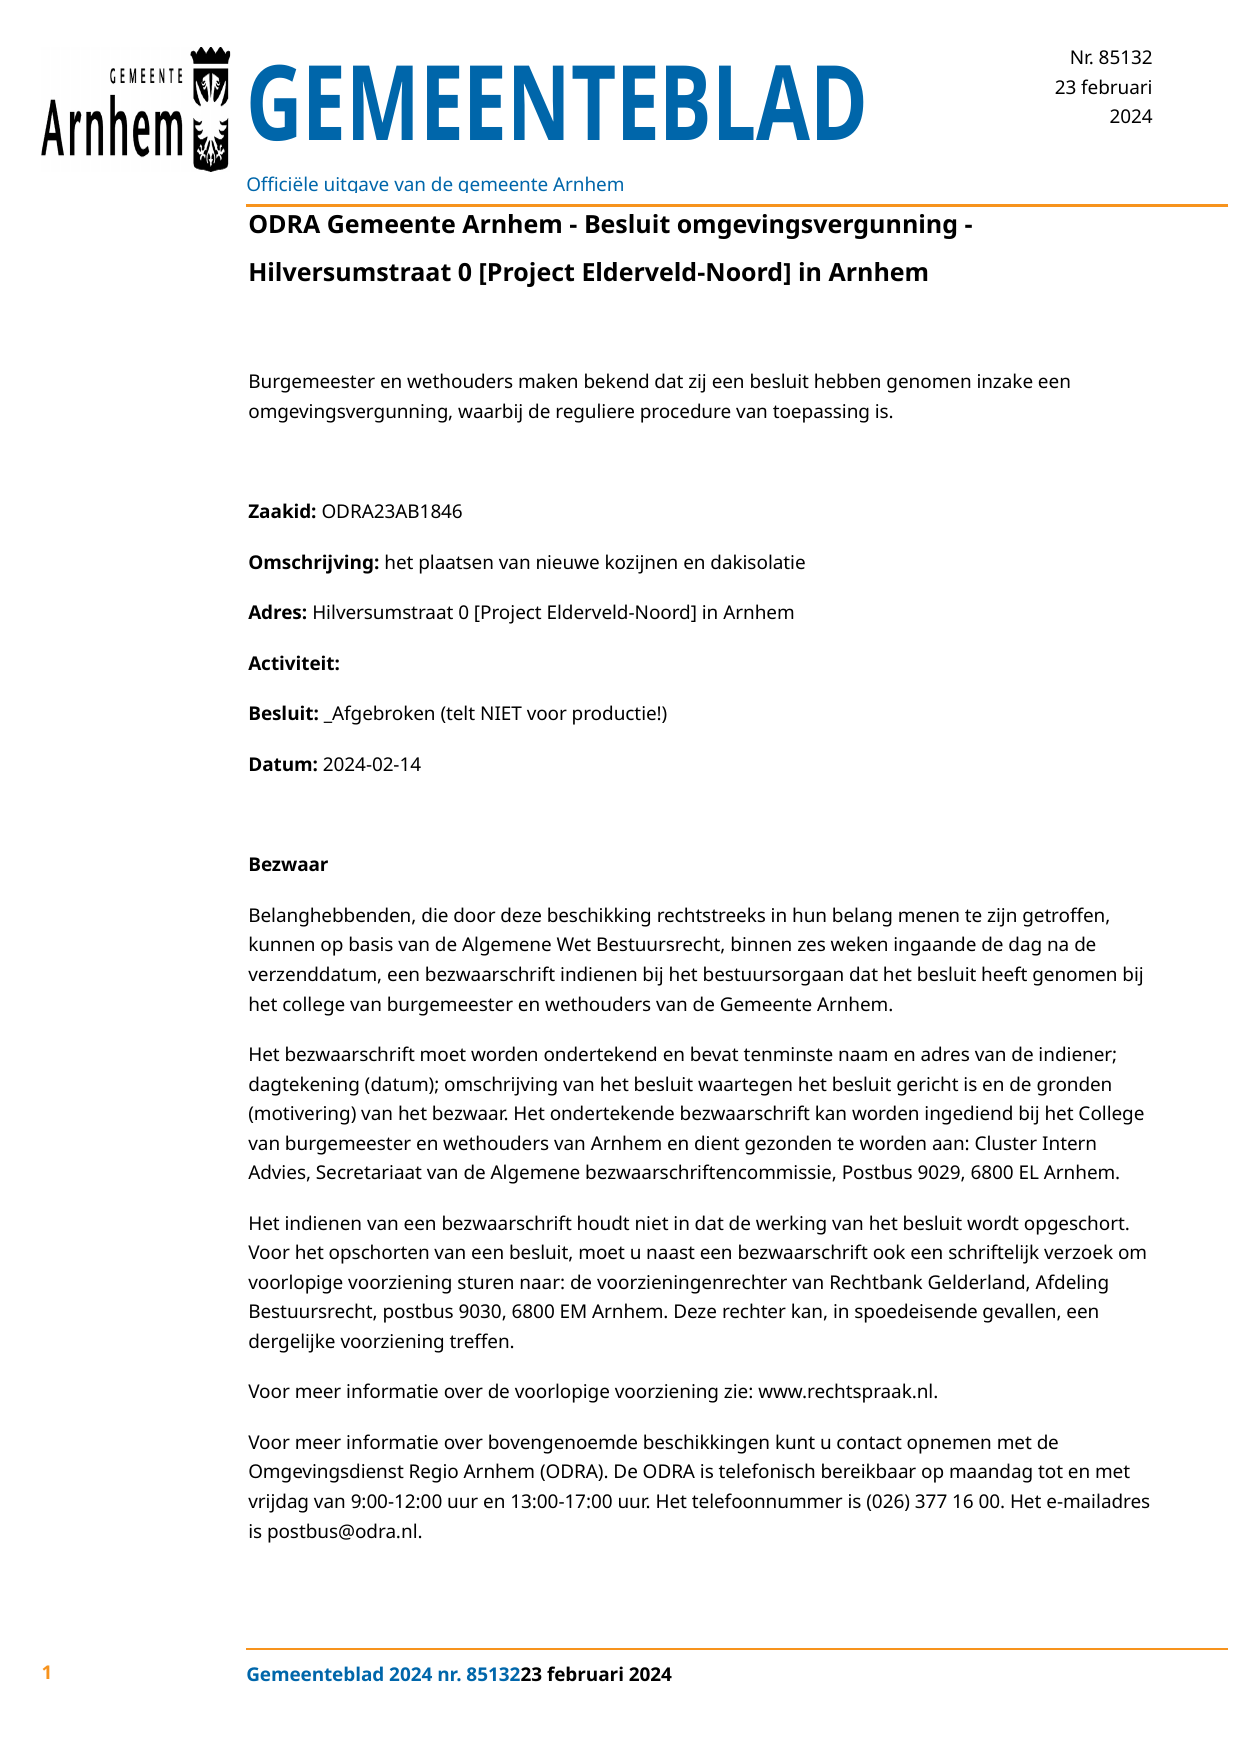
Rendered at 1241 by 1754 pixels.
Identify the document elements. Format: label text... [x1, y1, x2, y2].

text Omschrijving: het plaatsen van nieuwe kozijnen en dakisolatie [248, 549, 1152, 575]
text Datum: 2024-02-14 [248, 751, 1152, 777]
text Het bezwaarschrift moet worden ondertekend en bevat tenminste naam en adres van de indiener; dagtekening (datum); omschrijving van het besluit waartegen het besluit gericht is en de gronden (motivering) van het bezwaar. Het ondertekende bezwaarschrift kan worden ingediend bij het College van burgemeester en wethouders van Arnhem en dient gezonden te worden aan: Cluster Intern Advies, Secretariaat van de Algemene bezwaarschriftencommissie, Postbus 9029, 6800 EL Arnhem. [248, 1041, 1152, 1185]
text Het indienen van een bezwaarschrift houdt niet in dat de werking van het besluit wordt opgeschort. Voor het opschorten van een besluit, moet u naast een bezwaarschrift ook een schriftelijk verzoek om voorlopige voorziening sturen naar: de voorzieningenrechter van Rechtbank Gelderland, Afdeling Bestuursrecht, postbus 9030, 6800 EM Arnhem. Deze rechter kan, in spoedeisende gevallen, een dergelijke voorziening treffen. [248, 1210, 1152, 1354]
text Besluit: _Afgebroken (telt NIET voor productie!) [248, 700, 1152, 726]
text Belanghebbenden, die door deze beschikking rechtstreeks in hun belang menen te zijn getroffen, kunnen op basis van de Algemene Wet Bestuursrecht, binnen zes weken ingaande de dag na de verzenddatum, een bezwaarschrift indienen bij het bestuursorgaan dat het besluit heeft genomen bij het college van burgemeester en wethouders van de Gemeente Arnhem. [248, 902, 1152, 1017]
text Activiteit: [248, 650, 1152, 676]
text Voor meer informatie over bovengenoemde beschikkingen kunt u contact opnemen met de Omgevingsdienst Regio Arnhem (ODRA). De ODRA is telefonisch bereikbaar op maandag tot en met vrijdag van 9:00-12:00 uur en 13:00-17:00 uur. Het telefoonnummer is (026) 377 16 00. Het e-mailadres is postbus@odra.nl. [248, 1429, 1152, 1544]
text Burgemeester en wethouders maken bekend dat zij een besluit hebben genomen inzake een omgevingsvergunning, waarbij de reguliere procedure van toepassing is. [248, 368, 1152, 424]
text Adres: Hilversumstraat 0 [Project Elderveld-Noord] in Arnhem [248, 599, 1152, 625]
text Bezwaar [248, 852, 1152, 877]
text ODRA Gemeente Arnhem - Besluit omgevingsvergunning - Hilversumstraat 0 [Project Elderveld-Noord] in Arnhem [248, 207, 1152, 288]
text Zaakid: ODRA23AB1846 [248, 499, 1152, 524]
picture [41, 47, 231, 172]
text Voor meer informatie over de voorlopige voorziening zie: www.rechtspraak.nl. [248, 1379, 1152, 1404]
